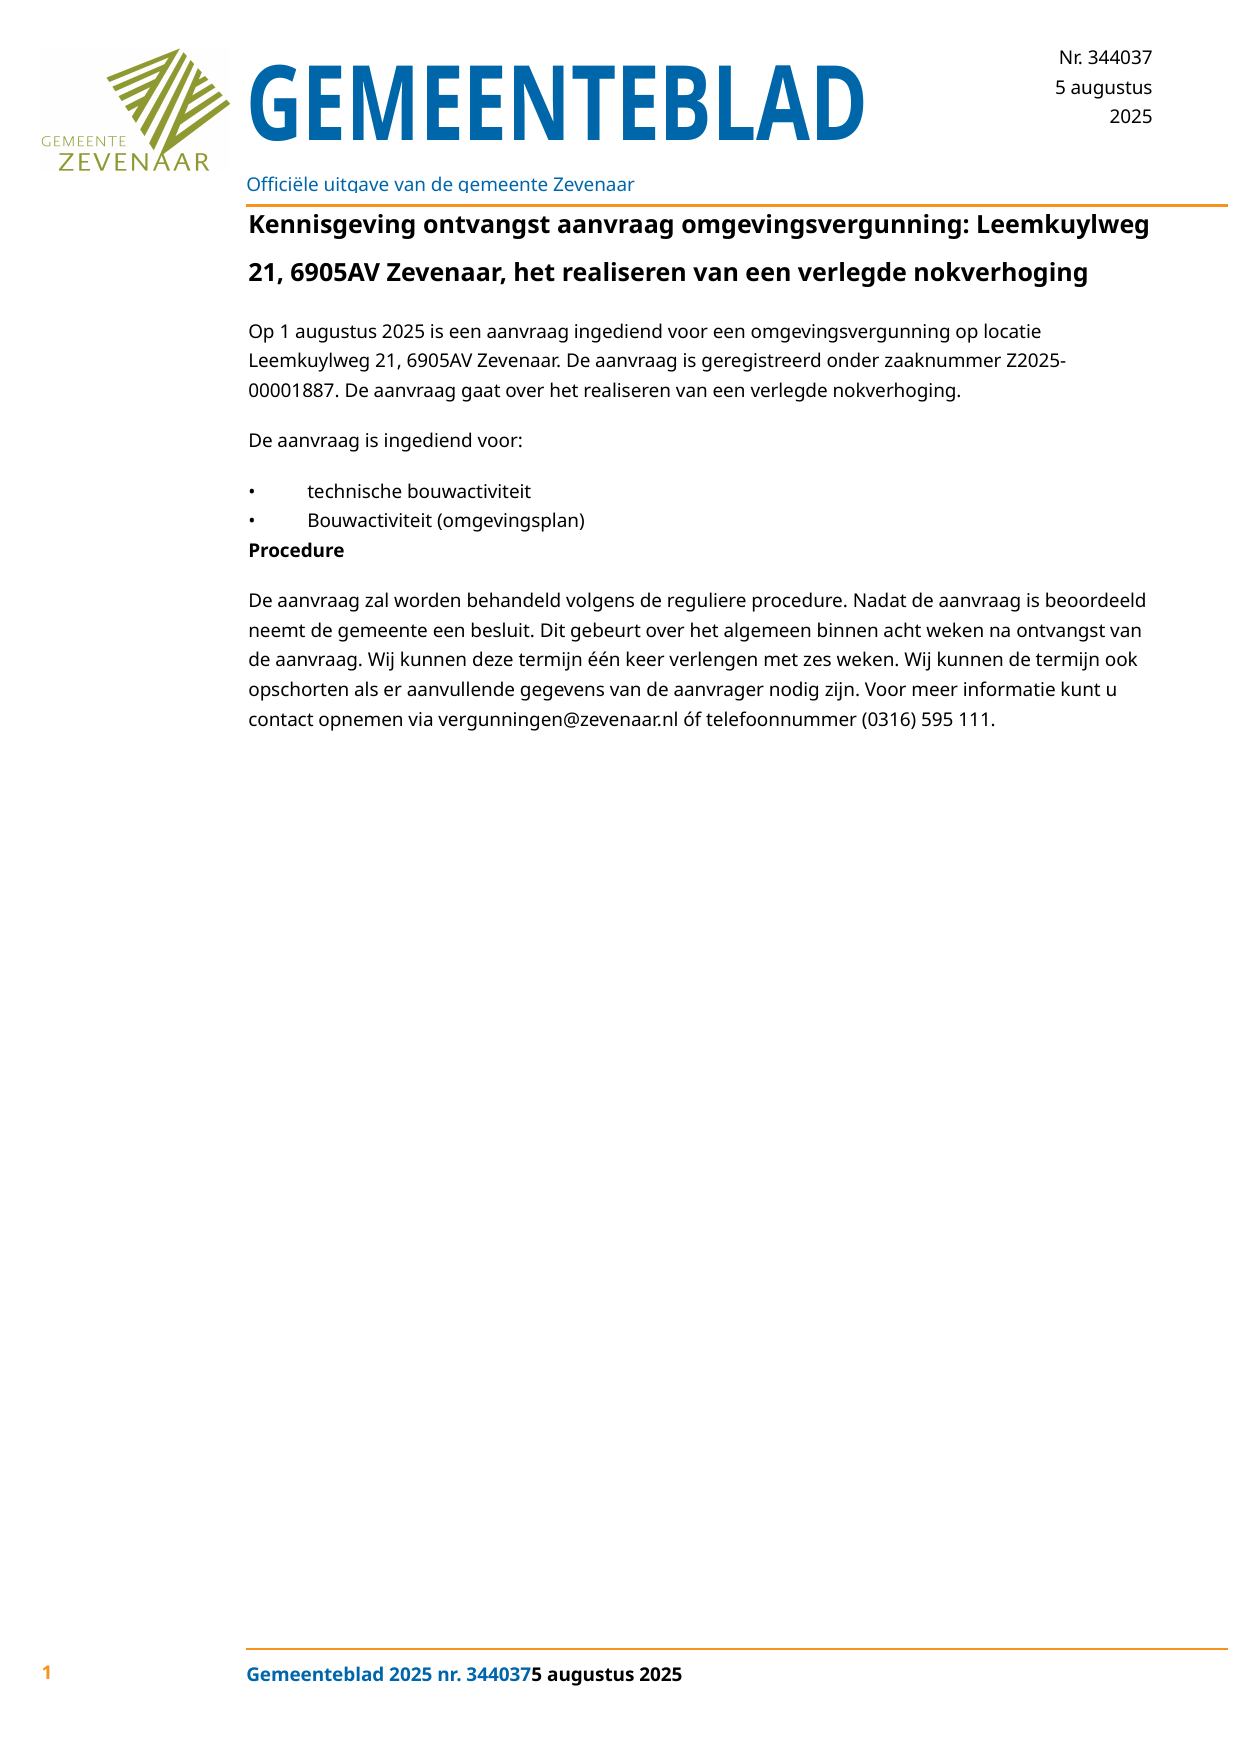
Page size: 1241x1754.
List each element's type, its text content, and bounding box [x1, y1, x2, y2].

text De aanvraag is ingediend voor: [248, 427, 1152, 453]
list Bouwactiviteit (omgevingsplan) [248, 507, 1152, 533]
list technische bouwactiviteit [248, 478, 1152, 504]
text De aanvraag zal worden behandeld volgens de reguliere procedure. Nadat de aanvraag is beoordeeld neemt de gemeente een besluit. Dit gebeurt over het algemeen binnen acht weken na ontvangst van de aanvraag. Wij kunnen deze termijn één keer verlengen met zes weken. Wij kunnen de termijn ook opschorten als er aanvullende gegevens van de aanvrager nodig zijn. Voor meer informatie kunt u contact opnemen via vergunningen@zevenaar.nl óf telefoonnummer (0316) 595 111. [248, 587, 1152, 732]
picture [41, 47, 231, 172]
text Op 1 augustus 2025 is een aanvraag ingediend voor een omgevingsvergunning op locatie Leemkuylweg 21, 6905AV Zevenaar. De aanvraag is geregistreerd onder zaaknummer Z2025-00001887. De aanvraag gaat over het realiseren van een verlegde nokverhoging. [248, 318, 1152, 403]
text Kennisgeving ontvangst aanvraag omgevingsvergunning: Leemkuylweg 21, 6905AV Zevenaar, het realiseren van een verlegde nokverhoging [248, 207, 1152, 288]
text Procedure [248, 537, 1152, 563]
